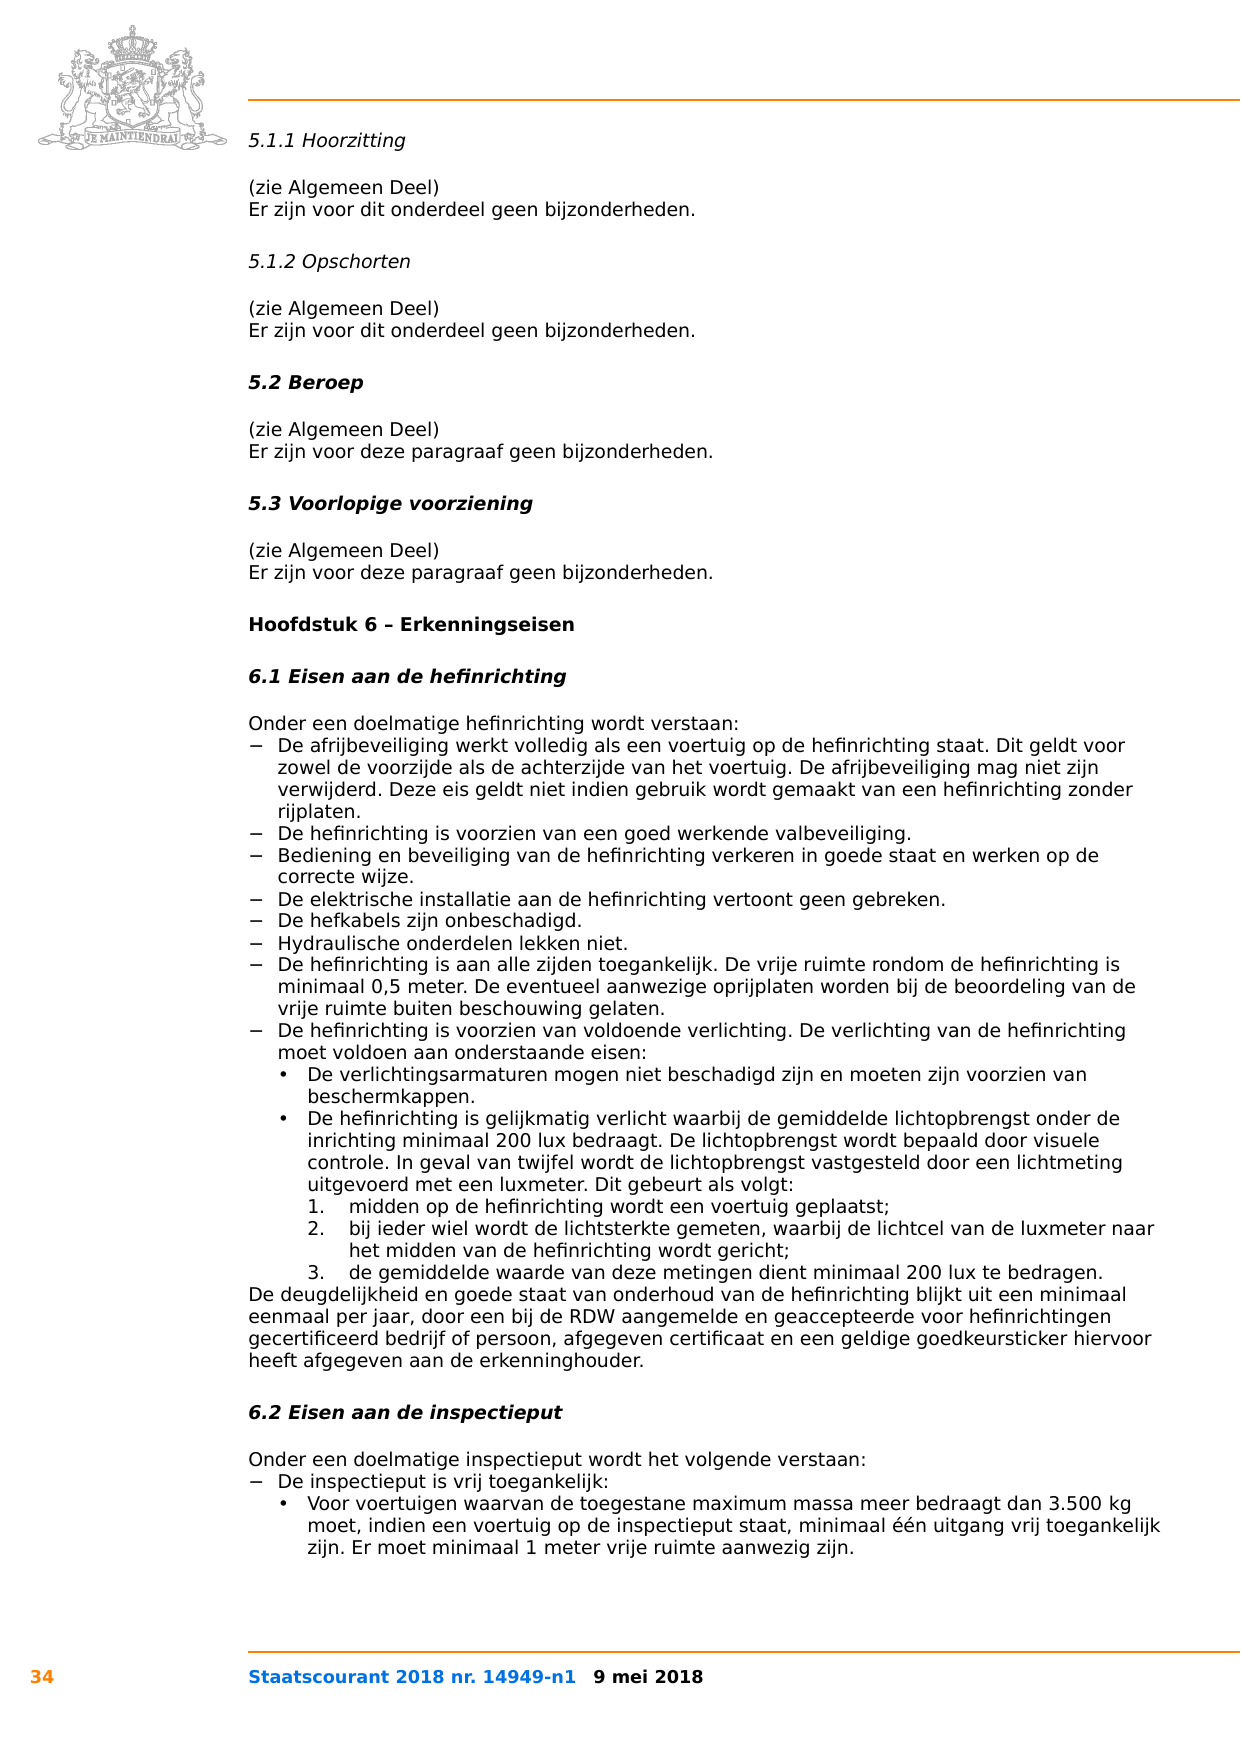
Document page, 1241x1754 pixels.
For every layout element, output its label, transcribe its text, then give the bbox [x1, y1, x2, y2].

text • De hefinrichting is gelijkmatig verlicht waarbij de gemiddelde lichtopbrengst onder de inrichting minimaal 200 lux bedraagt. De lichtopbrengst wordt bepaald door visuele controle. In geval van twijfel wordt de lichtopbrengst vastgesteld door een lichtmeting uitgevoerd met een luxmeter. Dit gebeurt als volgt: [278, 1108, 1163, 1196]
subtitle Hoofdstuk 6 – Erkenningseisen [248, 614, 1163, 636]
text 2. bij ieder wiel wordt de lichtsterkte gemeten, waarbij de lichtcel van de luxmeter naar het midden van de hefinrichting wordt gericht; [307, 1218, 1163, 1262]
text (zie Algemeen Deel) [248, 177, 1163, 199]
subtitle 6.1 Eisen aan de hefinrichting [248, 666, 1163, 688]
text (zie Algemeen Deel) [248, 298, 1163, 320]
text Er zijn voor dit onderdeel geen bijzonderheden. [248, 199, 1163, 221]
text − De inspectieput is vrij toegankelijk: [248, 1471, 1163, 1493]
picture [38, 25, 227, 150]
subtitle 6.2 Eisen aan de inspectieput [248, 1402, 1163, 1424]
text Er zijn voor deze paragraaf geen bijzonderheden. [248, 562, 1163, 584]
subtitle 5.1.1 Hoorzitting [248, 130, 1163, 152]
text − De elektrische installatie aan de hefinrichting vertoont geen gebreken. [248, 888, 1163, 910]
text − De hefinrichting is voorzien van voldoende verlichting. De verlichting van de hefinrichting moet voldoen aan onderstaande eisen: [248, 1020, 1163, 1064]
text (zie Algemeen Deel) [248, 540, 1163, 562]
subtitle 5.1.2 Opschorten [248, 251, 1163, 273]
text (zie Algemeen Deel) [248, 419, 1163, 441]
text De deugdelijkheid en goede staat van onderhoud van de hefinrichting blijkt uit een minimaal eenmaal per jaar, door een bij de RDW aangemelde en geaccepteerde voor hefinrichtingen gecertificeerd bedrijf of persoon, afgegeven certificaat en een geldige goedkeursticker hiervoor heeft afgegeven aan de erkenninghouder. [248, 1284, 1163, 1372]
text • Voor voertuigen waarvan de toegestane maximum massa meer bedraagt dan 3.500 kg moet, indien een voertuig op de inspectieput staat, minimaal één uitgang vrij toegankelijk zijn. Er moet minimaal 1 meter vrije ruimte aanwezig zijn. [278, 1493, 1163, 1559]
text 1. midden op de hefinrichting wordt een voertuig geplaatst; [307, 1196, 1163, 1218]
text • De verlichtingsarmaturen mogen niet beschadigd zijn en moeten zijn voorzien van beschermkappen. [278, 1064, 1163, 1108]
text Onder een doelmatige inspectieput wordt het volgende verstaan: [248, 1449, 1163, 1471]
text Onder een doelmatige hefinrichting wordt verstaan: [248, 713, 1163, 734]
text − Hydraulische onderdelen lekken niet. [248, 932, 1163, 954]
subtitle 5.3 Voorlopige voorziening [248, 493, 1163, 515]
text − De hefinrichting is voorzien van een goed werkende valbeveiliging. [248, 822, 1163, 844]
text Er zijn voor deze paragraaf geen bijzonderheden. [248, 441, 1163, 463]
text Er zijn voor dit onderdeel geen bijzonderheden. [248, 320, 1163, 342]
subtitle 5.2 Beroep [248, 372, 1163, 394]
text − De hefinrichting is aan alle zijden toegankelijk. De vrije ruimte rondom de hefinrichting is minimaal 0,5 meter. De eventueel aanwezige oprijplaten worden bij de beoordeling van de vrije ruimte buiten beschouwing gelaten. [248, 954, 1163, 1020]
text − Bediening en beveiliging van de hefinrichting verkeren in goede staat en werken op de correcte wijze. [248, 844, 1163, 888]
text − De afrijbeveiliging werkt volledig als een voertuig op de hefinrichting staat. Dit geldt voor zowel de voorzijde als de achterzijde van het voertuig. De afrijbeveiliging mag niet zijn verwijderd. Deze eis geldt niet indien gebruik wordt gemaakt van een hefinrichting zonder rijplaten. [248, 734, 1163, 822]
text 3. de gemiddelde waarde van deze metingen dient minimaal 200 lux te bedragen. [307, 1262, 1163, 1284]
text − De hefkabels zijn onbeschadigd. [248, 910, 1163, 932]
